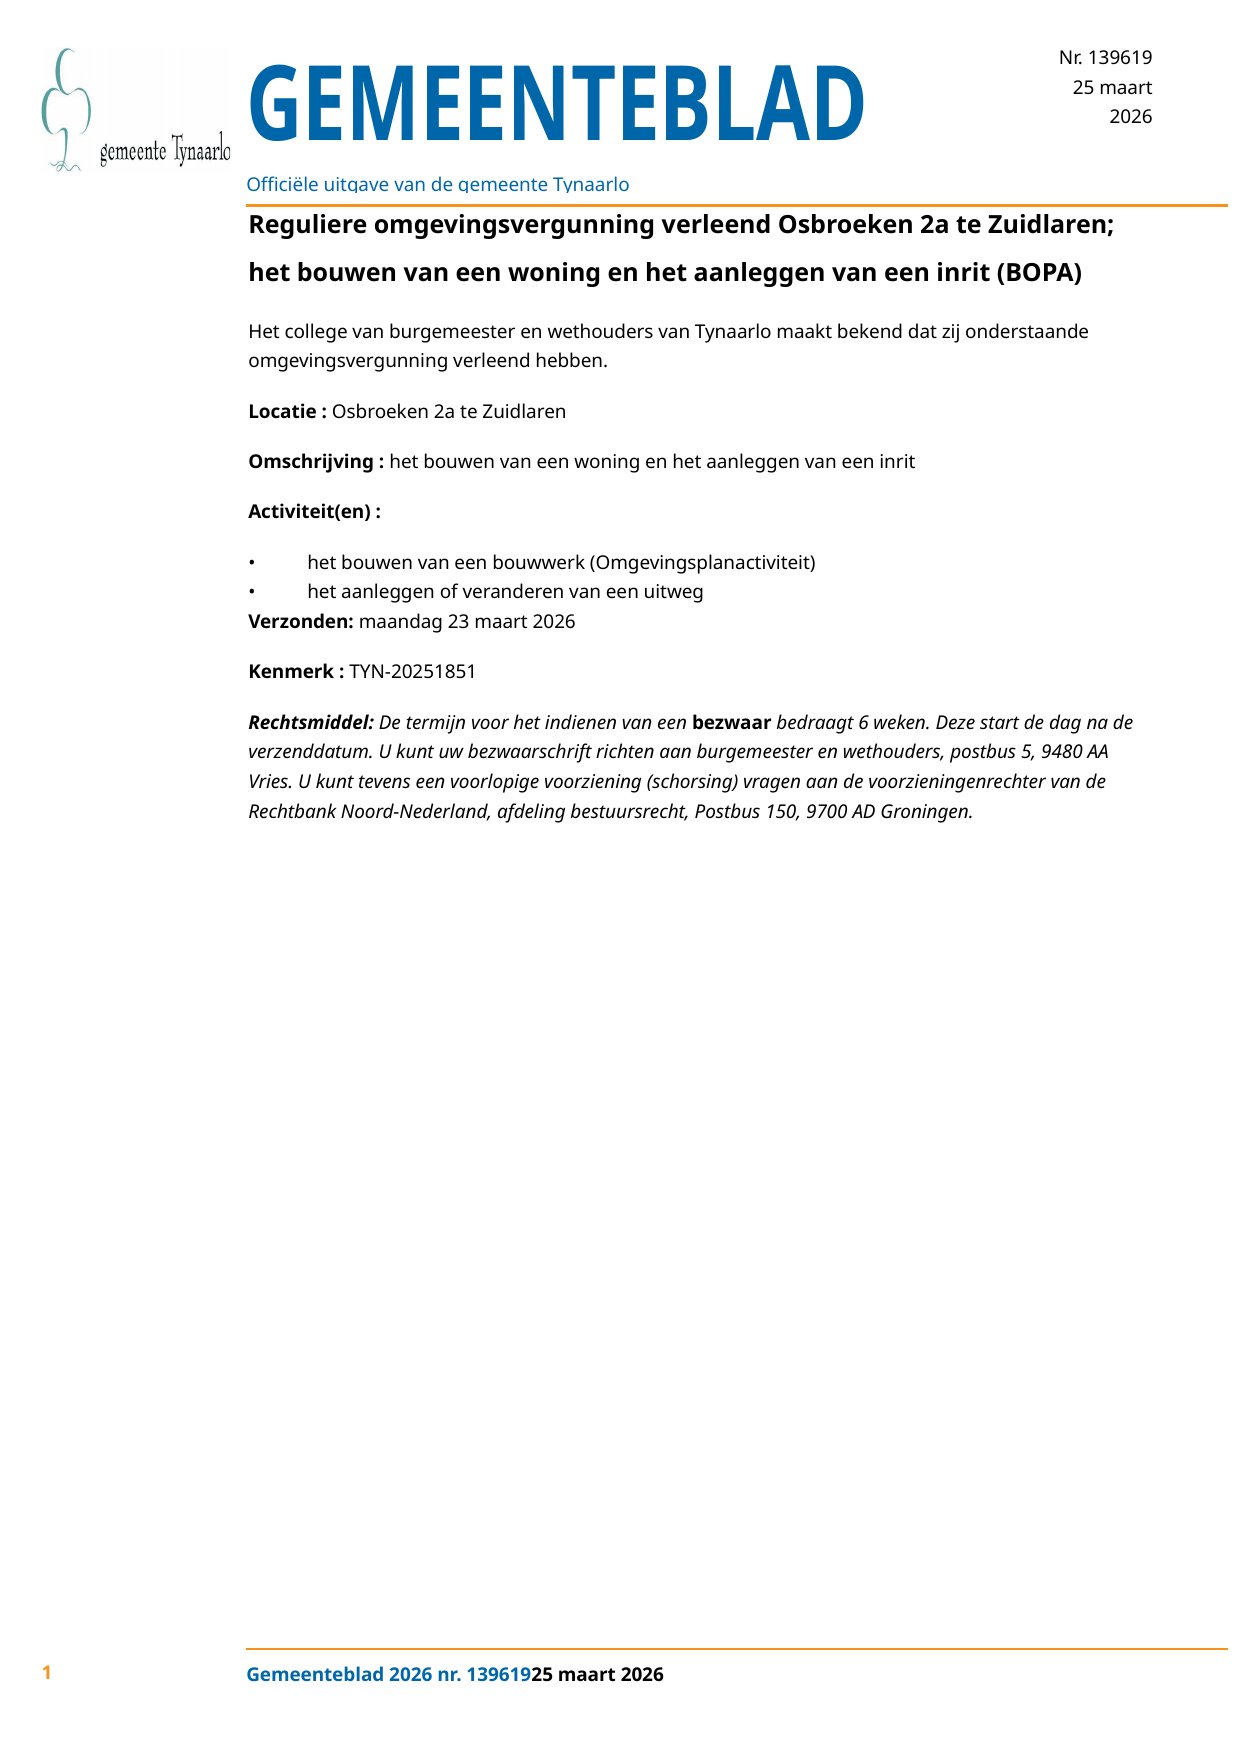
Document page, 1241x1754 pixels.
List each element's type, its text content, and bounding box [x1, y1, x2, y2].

text Kenmerk : TYN-20251851 [248, 659, 1152, 684]
text Rechtsmiddel: De termijn voor het indienen van een bezwaar bedraagt 6 weken. Deze start de dag na de verzenddatum. U kunt uw bezwaarschrift richten aan burgemeester en wethouders, postbus 5, 9480 AA Vries. U kunt tevens een voorlopige voorziening (schorsing) vragen aan de voorzieningenrechter van de Rechtbank Noord-Nederland, afdeling bestuursrecht, Postbus 150, 9700 AD Groningen. [248, 709, 1152, 824]
text Activiteit(en) : [248, 499, 1152, 524]
text Omschrijving : het bouwen van een woning en het aanleggen van een inrit [248, 448, 1152, 474]
text Het college van burgemeester en wethouders van Tynaarlo maakt bekend dat zij onderstaande omgevingsvergunning verleend hebben. [248, 318, 1152, 373]
text Locatie : Osbroeken 2a te Zuidlaren [248, 398, 1152, 424]
list het bouwen van een bouwwerk (Omgevingsplanactiviteit) [248, 549, 1152, 575]
text Verzonden: maandag 23 maart 2026 [248, 608, 1152, 634]
picture [41, 47, 231, 172]
list het aanleggen of veranderen van een uitweg [248, 579, 1152, 604]
text Reguliere omgevingsvergunning verleend Osbroeken 2a te Zuidlaren; het bouwen van een woning en het aanleggen van een inrit (BOPA) [248, 207, 1152, 288]
